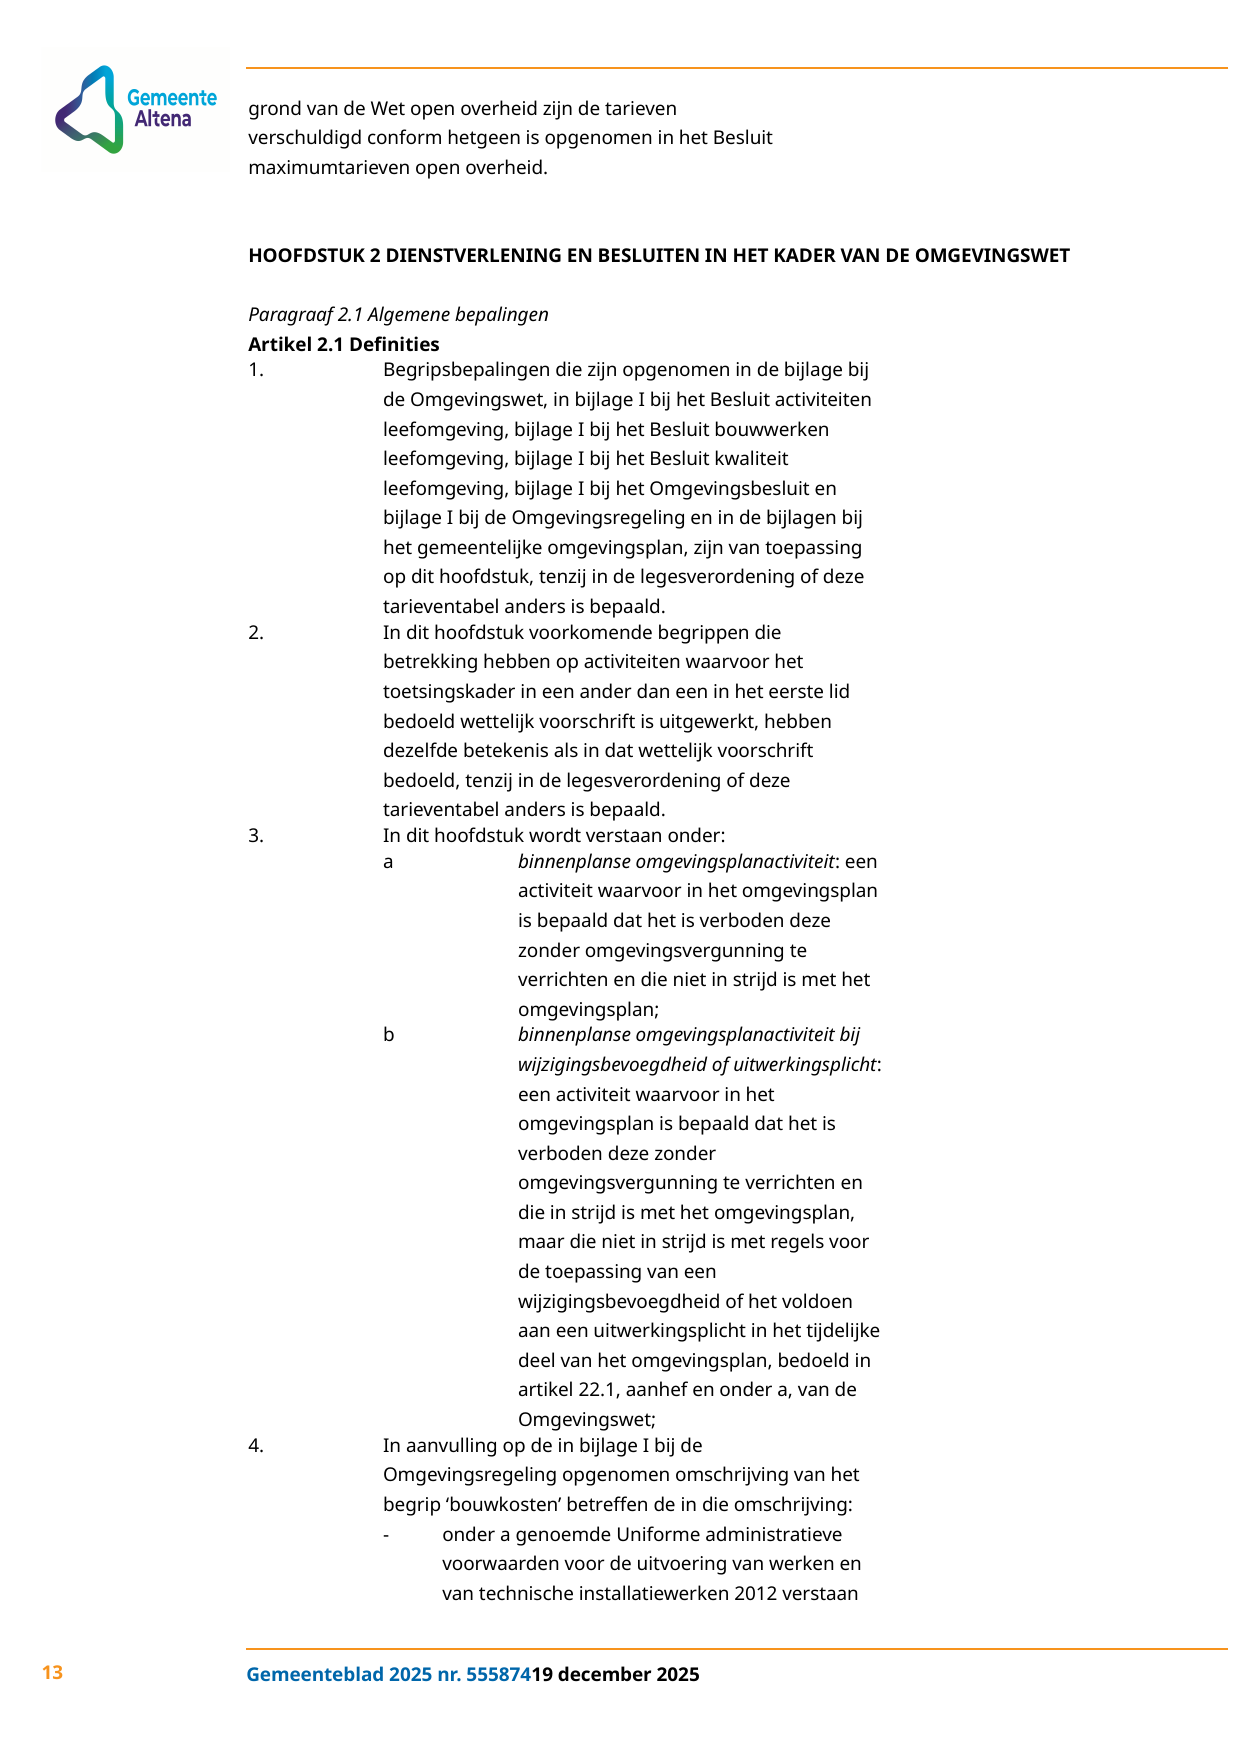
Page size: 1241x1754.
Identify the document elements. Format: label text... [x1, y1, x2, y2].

text HOOFDSTUK 2 DIENSTVERLENING EN BESLUITEN IN HET KADER VAN DE OMGEVINGSWET [248, 242, 1152, 268]
table_cell [882, 1022, 1017, 1432]
picture [41, 47, 231, 172]
table_cell b [383, 1022, 518, 1432]
table_cell grond van de Wet open overheid zijn de tarieven verschuldigd conform hetgeen is opgenomen in het Besluit maximumtarieven open overheid. [248, 95, 784, 180]
table_cell [882, 822, 1017, 848]
table_cell [1017, 357, 1152, 619]
table_cell [882, 357, 1017, 619]
table_cell [1017, 1432, 1152, 1606]
table_cell a [383, 848, 518, 1022]
table_cell [784, 95, 968, 180]
table_header [882, 331, 1017, 357]
table_cell In dit hoofdstuk wordt verstaan onder: [383, 822, 882, 848]
table_cell [1017, 822, 1152, 848]
table_cell 3. [248, 822, 383, 848]
table_header [1017, 331, 1152, 357]
table_cell [1017, 619, 1152, 822]
table_cell [882, 619, 1017, 822]
table_cell 1. [248, 357, 383, 619]
table_cell In aanvulling op de in bijlage I bij de Omgevingsregeling opgenomen omschrijving van het begrip ‘bouwkosten’ betreffen de in die omschrijving: onder a genoemde Uniforme administratieve voorwaarden voor de uitvoering van werken en van technische installatiewerken 2012 verstaan [383, 1432, 882, 1606]
table_cell In dit hoofdstuk voorkomende begrippen die betrekking hebben op activiteiten waarvoor het toetsingskader in een ander dan een in het eerste lid bedoeld wettelijk voorschrift is uitgewerkt, hebben dezelfde betekenis als in dat wettelijk voorschrift bedoeld, tenzij in de legesverordening of deze tarieventabel anders is bepaald. [383, 619, 882, 822]
table_cell binnenplanse omgevingsplanactiviteit bij wijzigingsbevoegdheid of uitwerkingsplicht: een activiteit waarvoor in het omgevingsplan is bepaald dat het is verboden deze zonder omgevingsvergunning te verrichten en die in strijd is met het omgevingsplan, maar die niet in strijd is met regels voor de toepassing van een wijzigingsbevoegdheid of het voldoen aan een uitwerkingsplicht in het tijdelijke deel van het omgevingsplan, bedoeld in artikel 22.1, aanhef en onder a, van de Omgevingswet; [518, 1022, 882, 1432]
table_header Artikel 2.1 Definities [248, 331, 882, 357]
text Paragraaf 2.1 Algemene bepalingen [248, 301, 1152, 327]
table_cell [968, 95, 1152, 180]
table_cell [248, 1022, 383, 1432]
table_cell 4. [248, 1432, 383, 1606]
table_cell [1017, 848, 1152, 1022]
table_cell [882, 1432, 1017, 1606]
table_cell Begripsbepalingen die zijn opgenomen in de bijlage bij de Omgevingswet, in bijlage I bij het Besluit activiteiten leefomgeving, bijlage I bij het Besluit bouwwerken leefomgeving, bijlage I bij het Besluit kwaliteit leefomgeving, bijlage I bij het Omgevingsbesluit en bijlage I bij de Omgevingsregeling en in de bijlagen bij het gemeentelijke omgevingsplan, zijn van toepassing op dit hoofdstuk, tenzij in de legesverordening of deze tarieventabel anders is bepaald. [383, 357, 882, 619]
table_cell [1017, 1022, 1152, 1432]
table_cell [882, 848, 1017, 1022]
table_cell [248, 848, 383, 1022]
table_cell binnenplanse omgevingsplanactiviteit: een activiteit waarvoor in het omgevingsplan is bepaald dat het is verboden deze zonder omgevingsvergunning te verrichten en die niet in strijd is met het omgevingsplan; [518, 848, 882, 1022]
table_cell 2. [248, 619, 383, 822]
